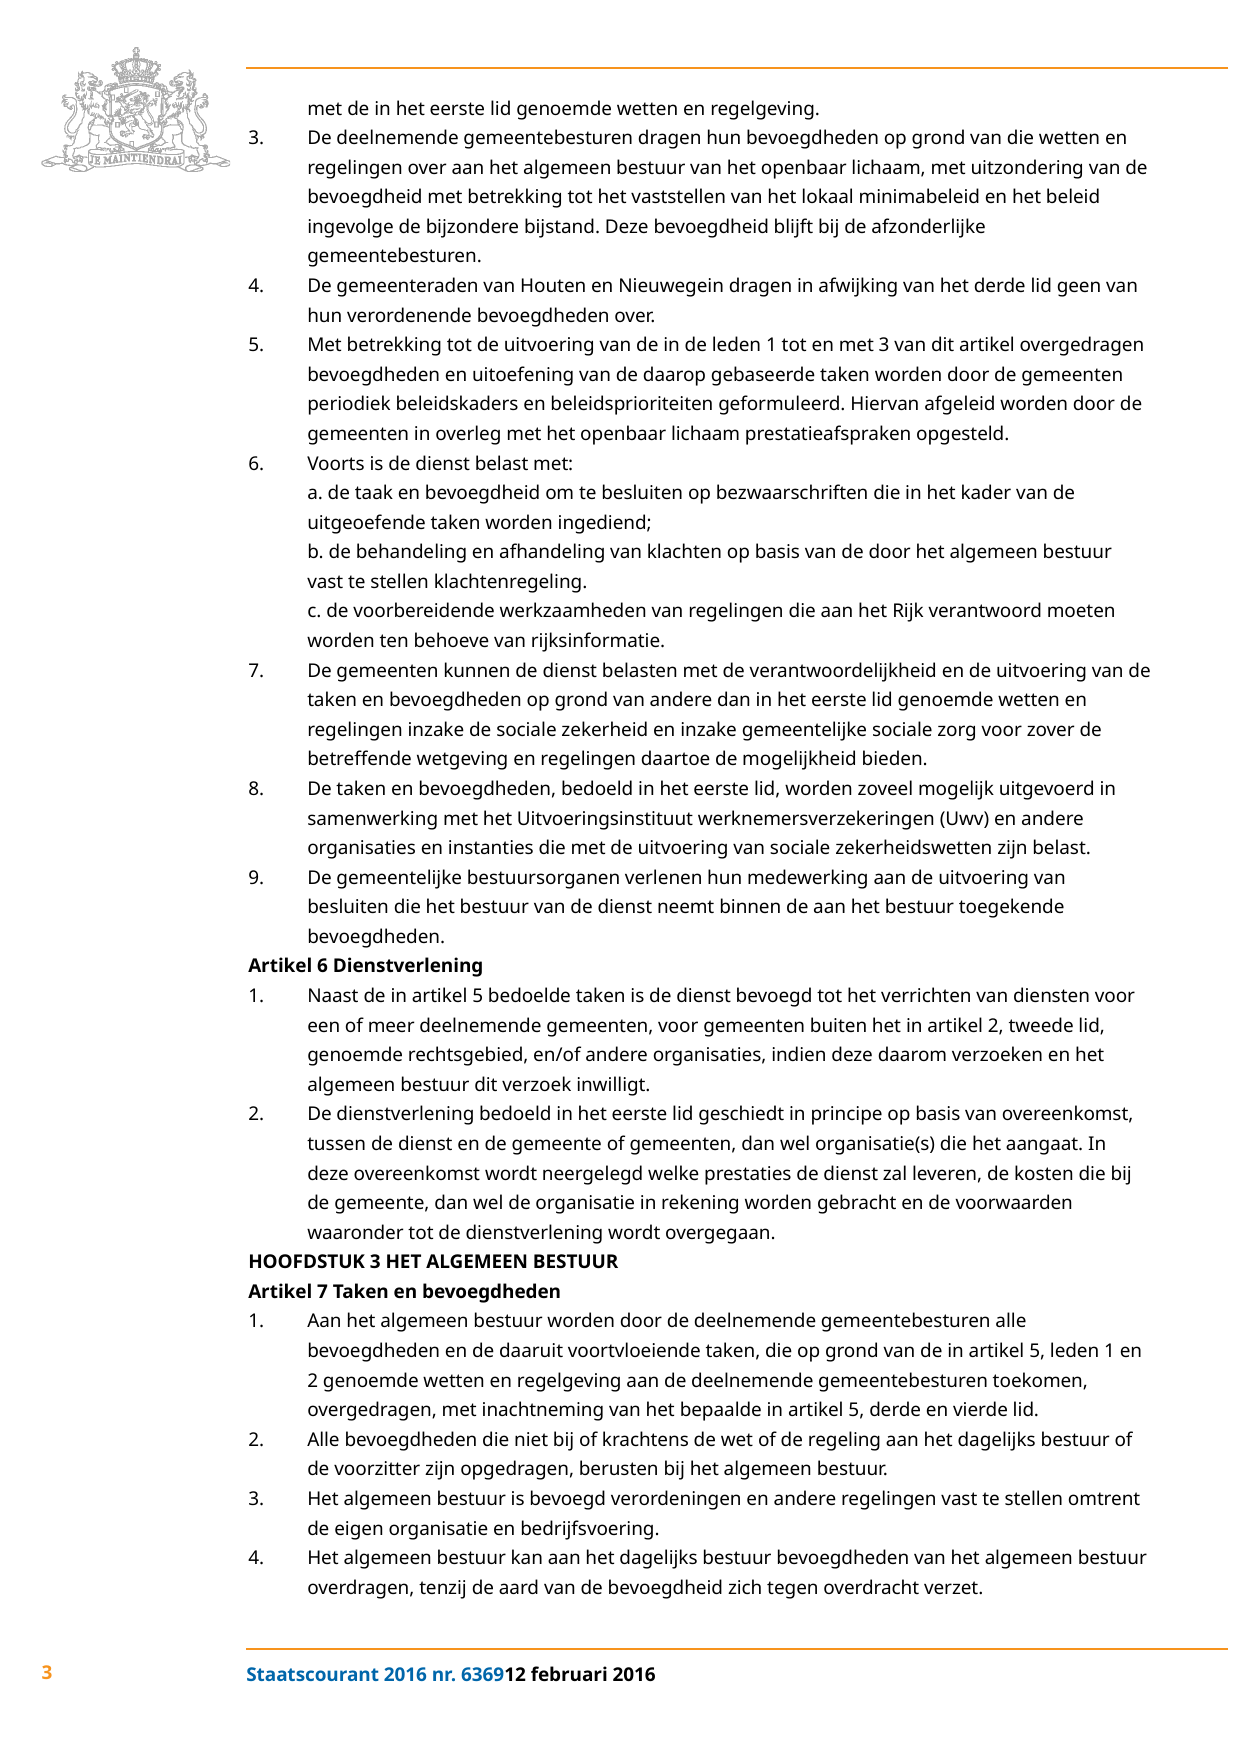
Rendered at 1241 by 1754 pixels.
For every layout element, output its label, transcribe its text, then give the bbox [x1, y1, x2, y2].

list De taken en bevoegdheden, bedoeld in het eerste lid, worden zoveel mogelijk uitgevoerd in samenwerking met het Uitvoeringsinstituut werknemersverzekeringen (Uwv) en andere organisaties en instanties die met de uitvoering van sociale zekerheidswetten zijn belast. [248, 775, 1152, 860]
picture [41, 47, 231, 172]
list De gemeenten kunnen de dienst belasten met de verantwoordelijkheid en de uitvoering van de taken en bevoegdheden op grond van andere dan in het eerste lid genoemde wetten en regelingen inzake de sociale zekerheid en inzake gemeentelijke sociale zorg voor zover de betreffende wetgeving en regelingen daartoe de mogelijkheid bieden. [248, 657, 1152, 771]
list Met betrekking tot de uitvoering van de in de leden 1 tot en met 3 van dit artikel overgedragen bevoegdheden en uitoefening van de daarop gebaseerde taken worden door de gemeenten periodiek beleidskaders en beleidsprioriteiten geformuleerd. Hiervan afgeleid worden door de gemeenten in overleg met het openbaar lichaam prestatieafspraken opgesteld. [248, 331, 1152, 446]
list met de in het eerste lid genoemde wetten en regelgeving. [248, 95, 1152, 121]
list Voorts is de dienst belast met: [248, 450, 1152, 476]
list b. de behandeling en afhandeling van klachten op basis van de door het algemeen bestuur vast te stellen klachtenregeling. [248, 538, 1152, 594]
text Artikel 7 Taken en bevoegdheden [248, 1278, 1152, 1304]
list a. de taak en bevoegdheid om te besluiten op bezwaarschriften die in het kader van de uitgeoefende taken worden ingediend; [248, 479, 1152, 535]
list De gemeenteraden van Houten en Nieuwegein dragen in afwijking van het derde lid geen van hun verordenende bevoegdheden over. [248, 272, 1152, 328]
list De gemeentelijke bestuursorganen verlenen hun medewerking aan de uitvoering van besluiten die het bestuur van de dienst neemt binnen de aan het bestuur toegekende bevoegdheden. [248, 864, 1152, 949]
list Aan het algemeen bestuur worden door de deelnemende gemeentebesturen alle bevoegdheden en de daaruit voortvloeiende taken, die op grond van de in artikel 5, leden 1 en 2 genoemde wetten en regelgeving aan de deelnemende gemeentebesturen toekomen, overgedragen, met inachtneming van het bepaalde in artikel 5, derde en vierde lid. [248, 1308, 1152, 1422]
text Artikel 6 Dienstverlening [248, 953, 1152, 978]
list c. de voorbereidende werkzaamheden van regelingen die aan het Rijk verantwoord moeten worden ten behoeve van rijksinformatie. [248, 598, 1152, 653]
list Het algemeen bestuur is bevoegd verordeningen en andere regelingen vast te stellen omtrent de eigen organisatie en bedrijfsvoering. [248, 1485, 1152, 1541]
text HOOFDSTUK 3 HET ALGEMEEN BESTUUR [248, 1248, 1152, 1274]
list De dienstverlening bedoeld in het eerste lid geschiedt in principe op basis van overeenkomst, tussen de dienst en de gemeente of gemeenten, dan wel organisatie(s) die het aangaat. In deze overeenkomst wordt neergelegd welke prestaties de dienst zal leveren, de kosten die bij de gemeente, dan wel de organisatie in rekening worden gebracht en de voorwaarden waaronder tot de dienstverlening wordt overgegaan. [248, 1101, 1152, 1245]
list Alle bevoegdheden die niet bij of krachtens de wet of de regeling aan het dagelijks bestuur of de voorzitter zijn opgedragen, berusten bij het algemeen bestuur. [248, 1426, 1152, 1481]
list Het algemeen bestuur kan aan het dagelijks bestuur bevoegdheden van het algemeen bestuur overdragen, tenzij de aard van de bevoegdheid zich tegen overdracht verzet. [248, 1544, 1152, 1600]
list De deelnemende gemeentebesturen dragen hun bevoegdheden op grond van die wetten en regelingen over aan het algemeen bestuur van het openbaar lichaam, met uitzondering van de bevoegdheid met betrekking tot het vaststellen van het lokaal minimabeleid en het beleid ingevolge de bijzondere bijstand. Deze bevoegdheid blijft bij de afzonderlijke gemeentebesturen. [248, 124, 1152, 268]
list Naast de in artikel 5 bedoelde taken is de dienst bevoegd tot het verrichten van diensten voor een of meer deelnemende gemeenten, voor gemeenten buiten het in artikel 2, tweede lid, genoemde rechtsgebied, en/of andere organisaties, indien deze daarom verzoeken en het algemeen bestuur dit verzoek inwilligt. [248, 982, 1152, 1097]
